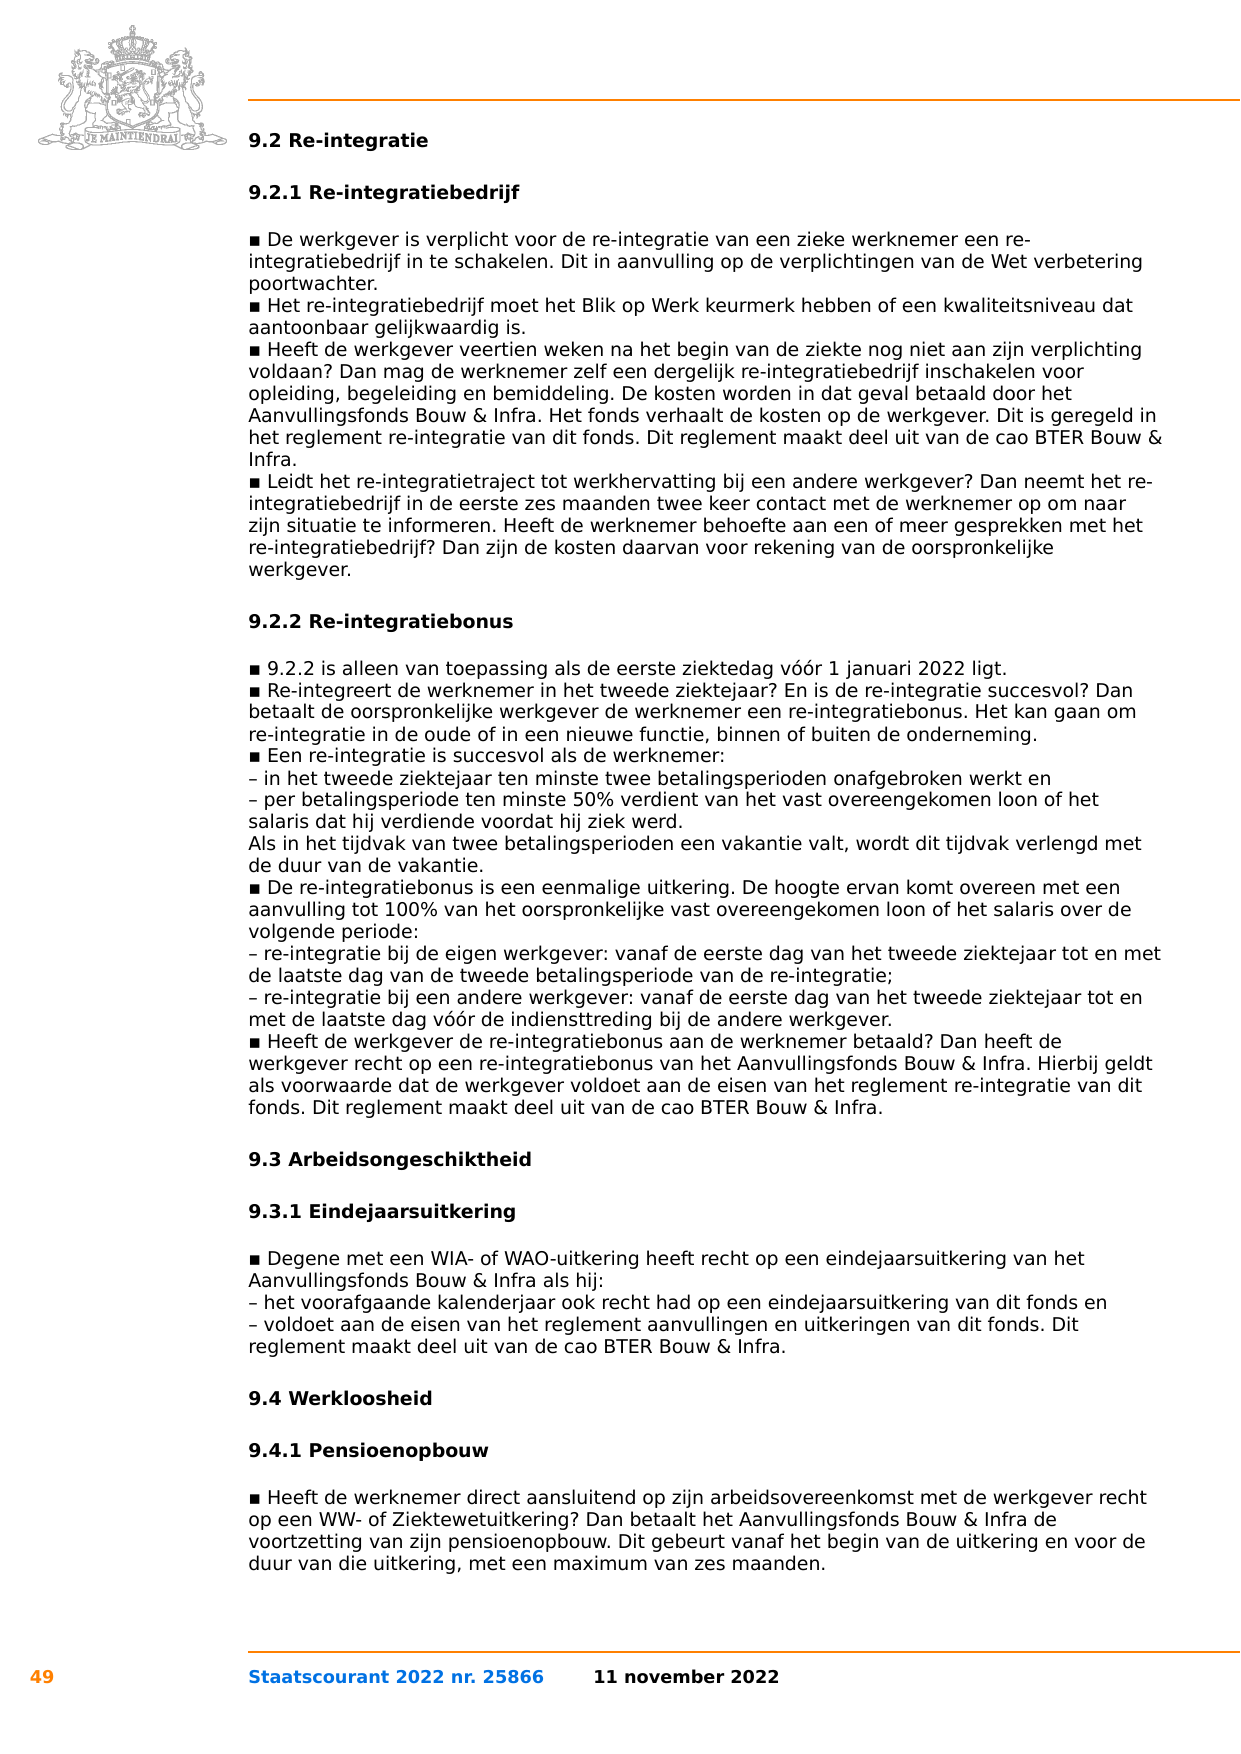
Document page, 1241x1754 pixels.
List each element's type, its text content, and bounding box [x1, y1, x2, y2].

text ▪ Een re-integratie is succesvol als de werknemer: [248, 745, 1163, 767]
text Als in het tijdvak van twee betalingsperioden een vakantie valt, wordt dit tijdvak verlengd met de duur van de vakantie. [248, 833, 1163, 877]
text ▪ Het re-integratiebedrijf moet het Blik op Werk keurmerk hebben of een kwaliteitsniveau dat aantoonbaar gelijkwaardig is. [248, 295, 1163, 339]
subtitle 9.3.1 Eindejaarsuitkering [248, 1201, 1163, 1223]
subtitle 9.2.1 Re-integratiebedrijf [248, 182, 1163, 204]
text ▪ Heeft de werkgever veertien weken na het begin van de ziekte nog niet aan zijn verplichting voldaan? Dan mag de werknemer zelf een dergelijk re-integratiebedrijf inschakelen voor opleiding, begeleiding en bemiddeling. De kosten worden in dat geval betaald door het Aanvullingsfonds Bouw & Infra. Het fonds verhaalt de kosten op de werkgever. Dit is geregeld in het reglement re-integratie van dit fonds. Dit reglement maakt deel uit van de cao BTER Bouw & Infra. [248, 339, 1163, 471]
subtitle 9.2 Re-integratie [248, 130, 1163, 152]
text ▪ 9.2.2 is alleen van toepassing als de eerste ziektedag vóór 1 januari 2022 ligt. [248, 657, 1163, 679]
text ▪ De werkgever is verplicht voor de re-integratie van een zieke werknemer een re-integratiebedrijf in te schakelen. Dit in aanvulling op de verplichtingen van de Wet verbetering poortwachter. [248, 229, 1163, 295]
text ▪ Degene met een WIA- of WAO-uitkering heeft recht op een eindejaarsuitkering van het Aanvullingsfonds Bouw & Infra als hij: [248, 1248, 1163, 1292]
text – het voorafgaande kalenderjaar ook recht had op een eindejaarsuitkering van dit fonds en [248, 1292, 1163, 1314]
subtitle 9.3 Arbeidsongeschiktheid [248, 1149, 1163, 1171]
text ▪ De re-integratiebonus is een eenmalige uitkering. De hoogte ervan komt overeen met een aanvulling tot 100% van het oorspronkelijke vast overeengekomen loon of het salaris over de volgende periode: [248, 877, 1163, 943]
text – re-integratie bij een andere werkgever: vanaf de eerste dag van het tweede ziektejaar tot en met de laatste dag vóór de indiensttreding bij de andere werkgever. [248, 987, 1163, 1031]
text ▪ Heeft de werknemer direct aansluitend op zijn arbeidsovereenkomst met de werkgever recht op een WW- of Ziektewetuitkering? Dan betaalt het Aanvullingsfonds Bouw & Infra de voortzetting van zijn pensioenopbouw. Dit gebeurt vanaf het begin van de uitkering en voor de duur van die uitkering, met een maximum van zes maanden. [248, 1487, 1163, 1575]
text ▪ Leidt het re-integratietraject tot werkhervatting bij een andere werkgever? Dan neemt het re-integratiebedrijf in de eerste zes maanden twee keer contact met de werknemer op om naar zijn situatie te informeren. Heeft de werknemer behoefte aan een of meer gesprekken met het re-integratiebedrijf? Dan zijn de kosten daarvan voor rekening van de oorspronkelijke werkgever. [248, 471, 1163, 581]
picture [38, 25, 227, 150]
text – in het tweede ziektejaar ten minste twee betalingsperioden onafgebroken werkt en [248, 767, 1163, 789]
subtitle 9.4.1 Pensioenopbouw [248, 1440, 1163, 1462]
subtitle 9.2.2 Re-integratiebonus [248, 611, 1163, 632]
text – voldoet aan de eisen van het reglement aanvullingen en uitkeringen van dit fonds. Dit reglement maakt deel uit van de cao BTER Bouw & Infra. [248, 1314, 1163, 1358]
text ▪ Heeft de werkgever de re-integratiebonus aan de werknemer betaald? Dan heeft de werkgever recht op een re-integratiebonus van het Aanvullingsfonds Bouw & Infra. Hierbij geldt als voorwaarde dat de werkgever voldoet aan de eisen van het reglement re-integratie van dit fonds. Dit reglement maakt deel uit van de cao BTER Bouw & Infra. [248, 1031, 1163, 1119]
text – per betalingsperiode ten minste 50% verdient van het vast overeengekomen loon of het salaris dat hij verdiende voordat hij ziek werd. [248, 789, 1163, 833]
text – re-integratie bij de eigen werkgever: vanaf de eerste dag van het tweede ziektejaar tot en met de laatste dag van de tweede betalingsperiode van de re-integratie; [248, 943, 1163, 987]
text ▪ Re-integreert de werknemer in het tweede ziektejaar? En is de re-integratie succesvol? Dan betaalt de oorspronkelijke werkgever de werknemer een re-integratiebonus. Het kan gaan om re-integratie in de oude of in een nieuwe functie, binnen of buiten de onderneming. [248, 679, 1163, 745]
subtitle 9.4 Werkloosheid [248, 1388, 1163, 1410]
